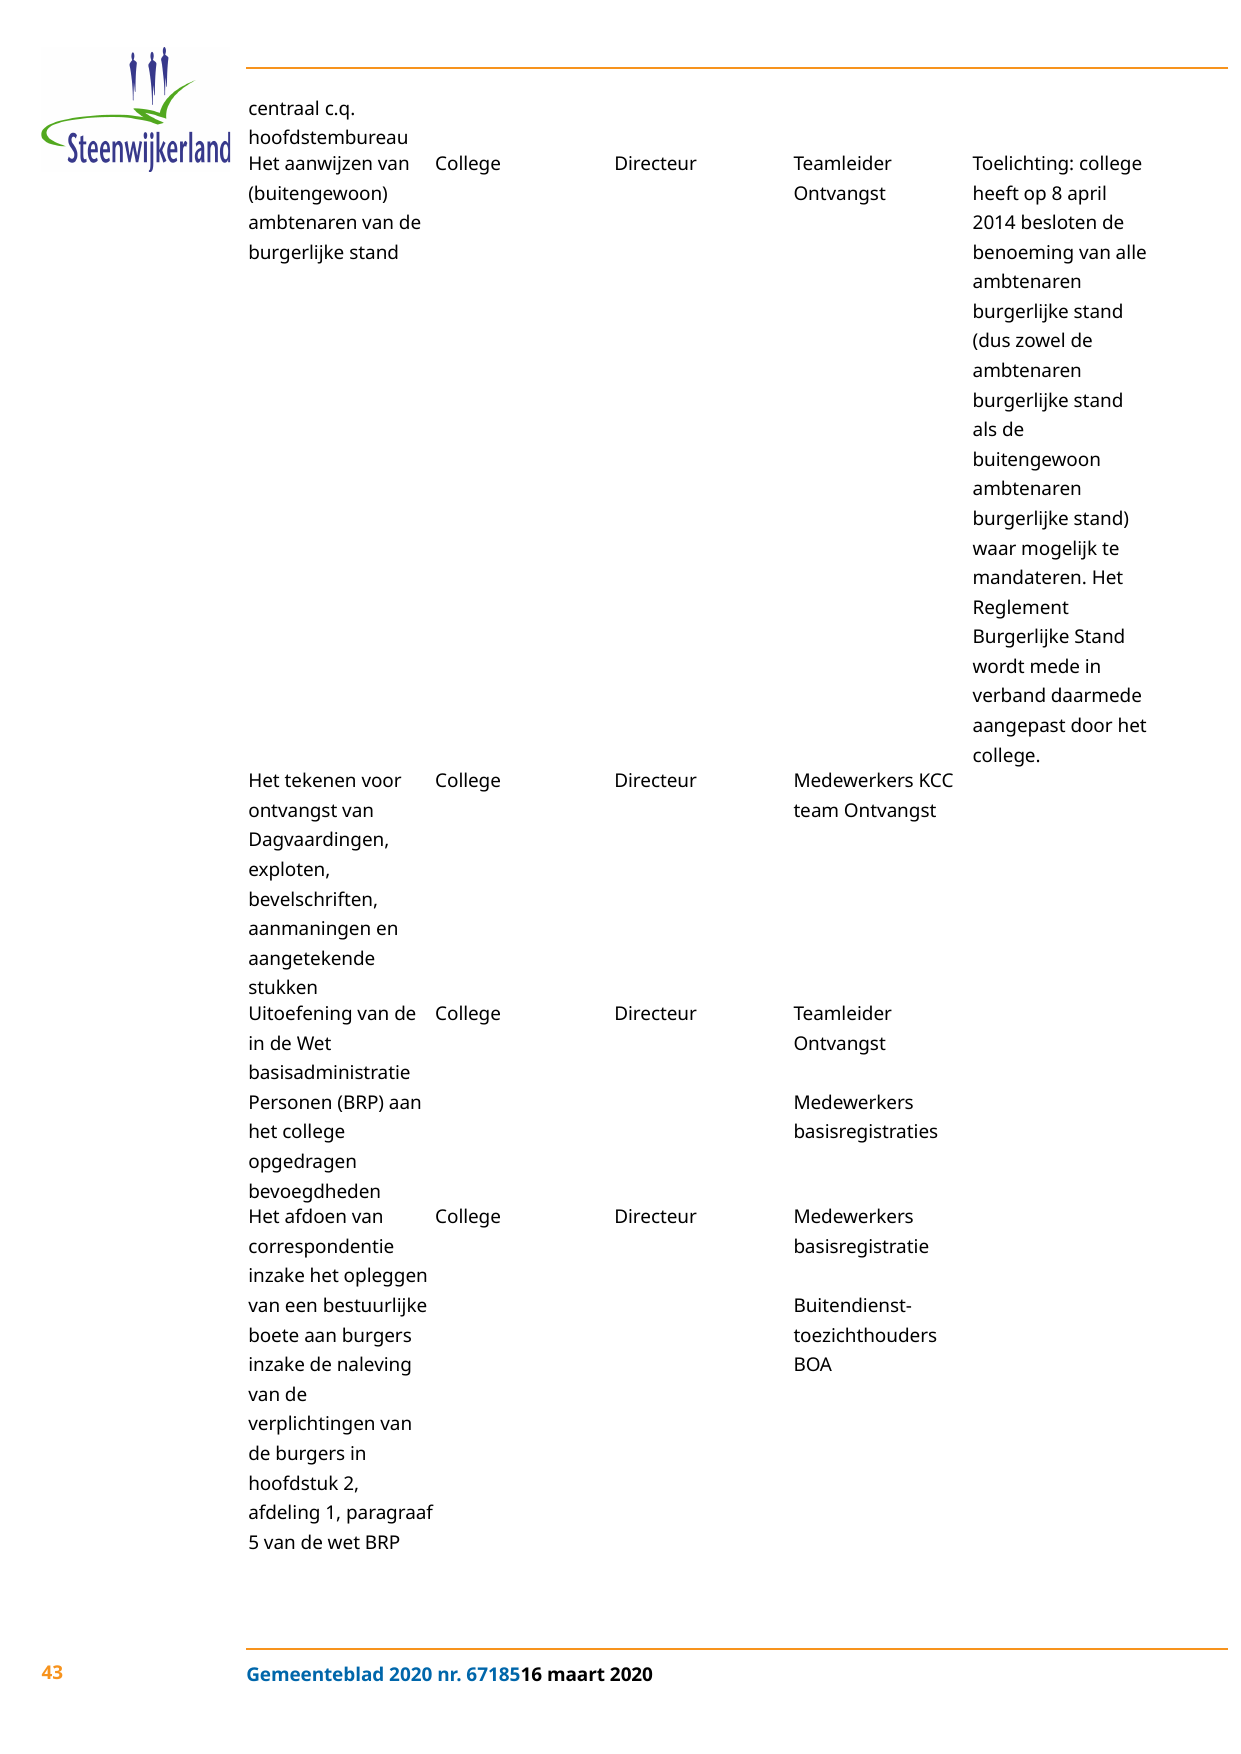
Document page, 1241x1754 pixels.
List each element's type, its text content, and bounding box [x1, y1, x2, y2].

table_cell College [435, 1000, 614, 1203]
table_cell Medewerkers basisregistratie Buitendienst-toezichthouders BOA [793, 1204, 972, 1555]
table_cell Uitoefening van de in de Wet basisadministratie Personen (BRP) aan het college opgedragen bevoegdheden [248, 1000, 435, 1203]
table_cell [973, 1000, 1152, 1203]
table_cell College [435, 150, 614, 767]
table_cell Directeur [614, 1204, 793, 1555]
table_cell [973, 768, 1152, 1000]
table_cell Het afdoen van correspondentie inzake het opleggen van een bestuurlijke boete aan burgers inzake de naleving van de verplichtingen van de burgers in hoofdstuk 2, afdeling 1, paragraaf 5 van de wet BRP [248, 1204, 435, 1555]
table_cell Directeur [614, 768, 793, 1000]
table_cell College [435, 768, 614, 1000]
table_cell College [435, 1204, 614, 1555]
table_cell Teamleider Ontvangst [793, 150, 972, 767]
table_cell Medewerkers KCC team Ontvangst [793, 768, 972, 1000]
table_cell Het aanwijzen van (buitengewoon) ambtenaren van de burgerlijke stand [248, 150, 435, 767]
table_cell Teamleider Ontvangst Medewerkers basisregistraties [793, 1000, 972, 1203]
table_cell [435, 95, 614, 150]
table_cell Directeur [614, 1000, 793, 1203]
table_cell [973, 95, 1152, 150]
table_cell centraal c.q. hoofdstembureau [248, 95, 435, 150]
table_cell Toelichting: college heeft op 8 april 2014 besloten de benoeming van alle ambtenaren burgerlijke stand (dus zowel de ambtenaren burgerlijke stand als de buitengewoon ambtenaren burgerlijke stand) waar mogelijk te mandateren. Het Reglement Burgerlijke Stand wordt mede in verband daarmede aangepast door het college. [973, 150, 1152, 767]
table_cell Directeur [614, 150, 793, 767]
table_cell [973, 1204, 1152, 1555]
table_cell [793, 95, 972, 150]
table_cell Het tekenen voor ontvangst van Dagvaardingen, exploten, bevelschriften, aanmaningen en aangetekende stukken [248, 768, 435, 1000]
picture [41, 47, 231, 172]
table_cell [614, 95, 793, 150]
